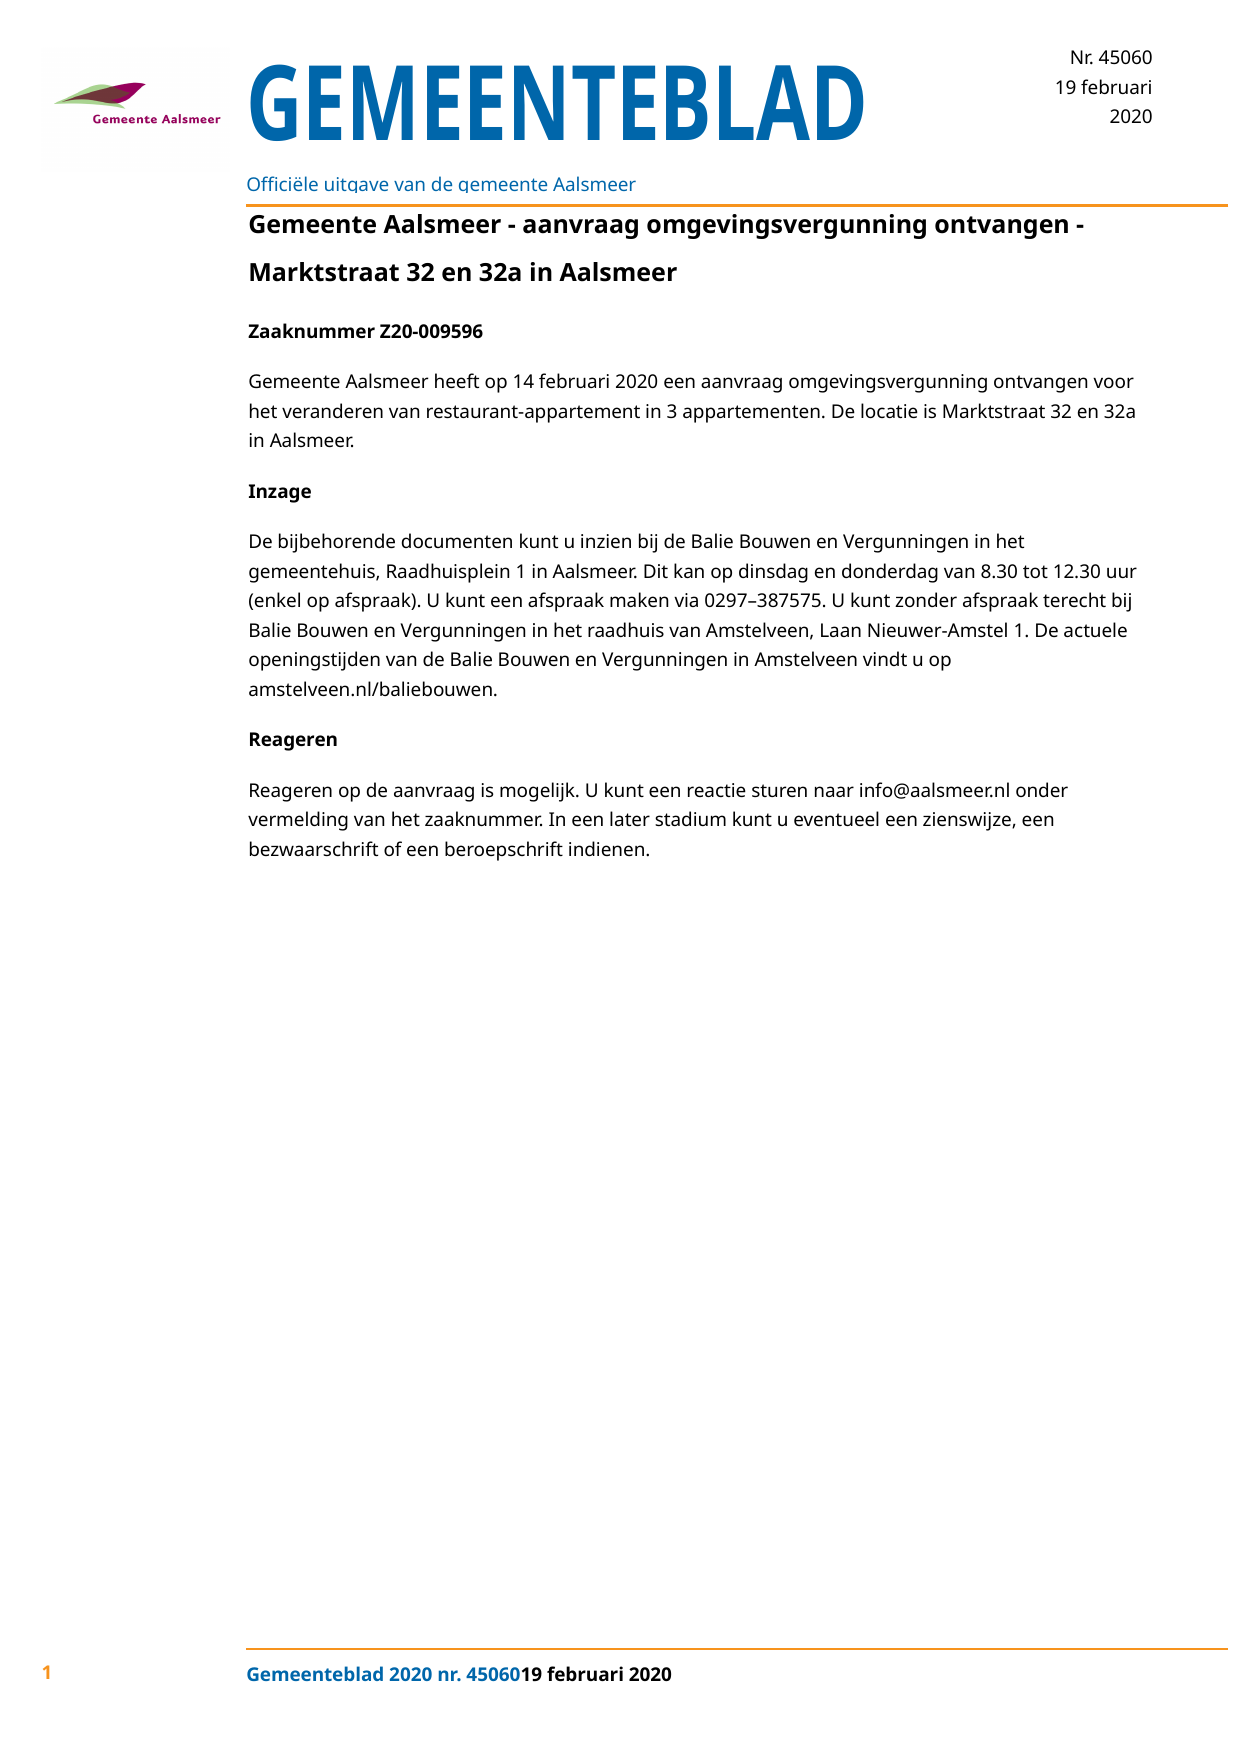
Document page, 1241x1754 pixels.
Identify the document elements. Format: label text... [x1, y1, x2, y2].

text Inzage [248, 478, 1152, 504]
text Zaaknummer Z20-009596 [248, 318, 1152, 344]
text Reageren op de aanvraag is mogelijk. U kunt een reactie sturen naar info@aalsmeer.nl onder vermelding van het zaaknummer. In een later stadium kunt u eventueel een zienswijze, een bezwaarschrift of een beroepschrift indienen. [248, 777, 1152, 862]
picture [41, 47, 231, 172]
text Gemeente Aalsmeer heeft op 14 februari 2020 een aanvraag omgevingsvergunning ontvangen voor het veranderen van restaurant-appartement in 3 appartementen. De locatie is Marktstraat 32 en 32a in Aalsmeer. [248, 368, 1152, 453]
text De bijbehorende documenten kunt u inzien bij de Balie Bouwen en Vergunningen in het gemeentehuis, Raadhuisplein 1 in Aalsmeer. Dit kan op dinsdag en donderdag van 8.30 tot 12.30 uur (enkel op afspraak). U kunt een afspraak maken via 0297–387575. U kunt zonder afspraak terecht bij Balie Bouwen en Vergunningen in het raadhuis van Amstelveen, Laan Nieuwer-Amstel 1. De actuele openingstijden van de Balie Bouwen en Vergunningen in Amstelveen vindt u op amstelveen.nl/baliebouwen. [248, 528, 1152, 702]
text Reageren [248, 727, 1152, 752]
text Gemeente Aalsmeer - aanvraag omgevingsvergunning ontvangen - Marktstraat 32 en 32a in Aalsmeer [248, 207, 1152, 288]
